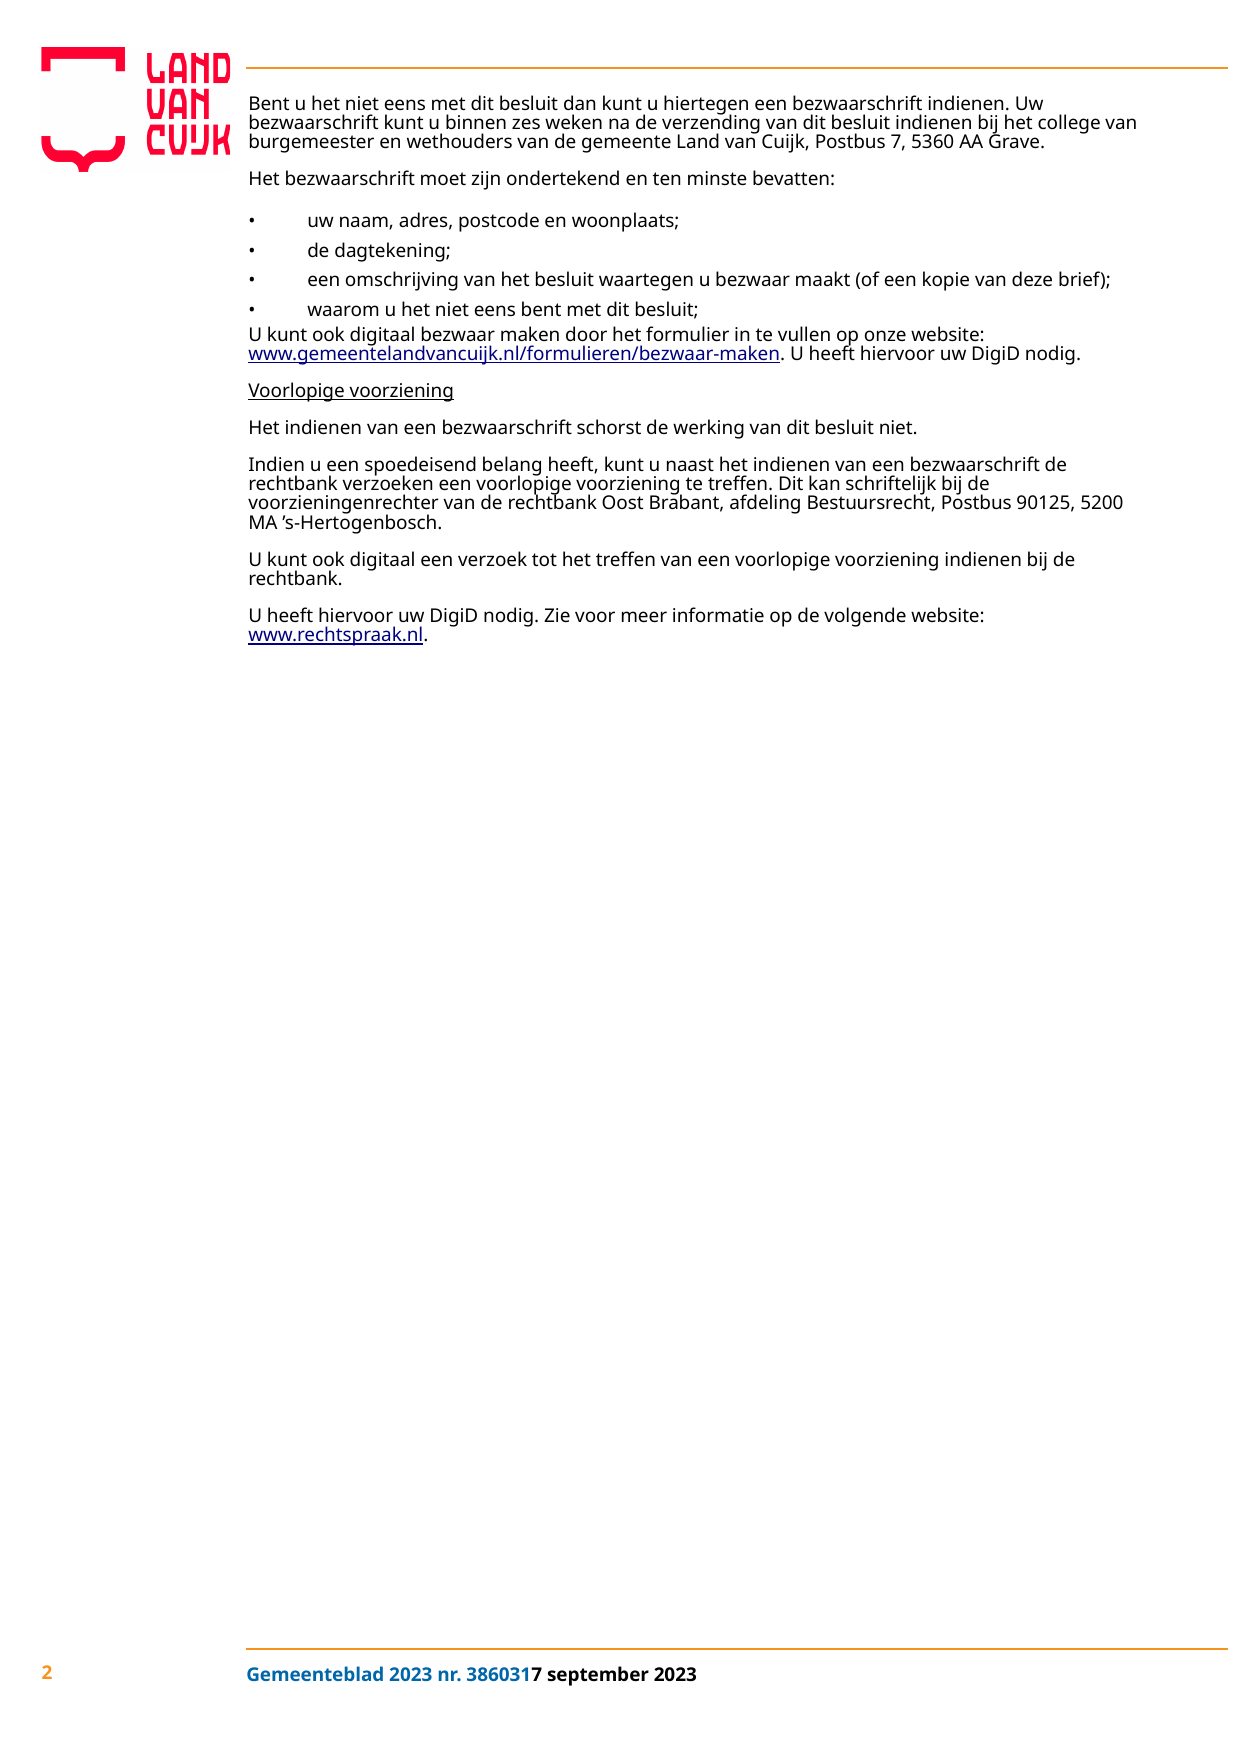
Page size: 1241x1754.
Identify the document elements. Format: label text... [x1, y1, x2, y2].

list uw naam, adres, postcode en woonplaats; [248, 207, 1152, 233]
text Bent u het niet eens met dit besluit dan kunt u hiertegen een bezwaarschrift indienen. Uw bezwaarschrift kunt u binnen zes weken na de verzending van dit besluit indienen bij het college van burgemeester en wethouders van de gemeente Land van Cuijk, Postbus 7, 5360 AA Grave. [248, 95, 1152, 153]
text Het bezwaarschrift moet zijn ondertekend en ten minste bevatten: [248, 170, 1152, 189]
picture [41, 47, 231, 172]
text Voorlopige voorziening [248, 382, 1152, 401]
text Het indienen van een bezwaarschrift schorst de werking van dit besluit niet. [248, 419, 1152, 438]
list waarom u het niet eens bent met dit besluit; [248, 296, 1152, 322]
text Indien u een spoedeisend belang heeft, kunt u naast het indienen van een bezwaarschrift de rechtbank verzoeken een voorlopige voorziening te treffen. Dit kan schriftelijk bij de voorzieningenrechter van de rechtbank Oost Brabant, afdeling Bestuursrecht, Postbus 90125, 5200 MA ’s-Hertogenbosch. [248, 456, 1152, 533]
text U heeft hiervoor uw DigiD nodig. Zie voor meer informatie op de volgende website: www.rechtspraak.nl. [248, 607, 1152, 645]
list de dagtekening; [248, 237, 1152, 263]
list een omschrijving van het besluit waartegen u bezwaar maakt (of een kopie van deze brief); [248, 266, 1152, 292]
text U kunt ook digitaal bezwaar maken door het formulier in te vullen op onze website: www.gemeentelandvancuijk.nl/formulieren/bezwaar-maken. U heeft hiervoor uw DigiD nodig. [248, 326, 1152, 364]
text U kunt ook digitaal een verzoek tot het treffen van een voorlopige voorziening indienen bij de rechtbank. [248, 551, 1152, 589]
